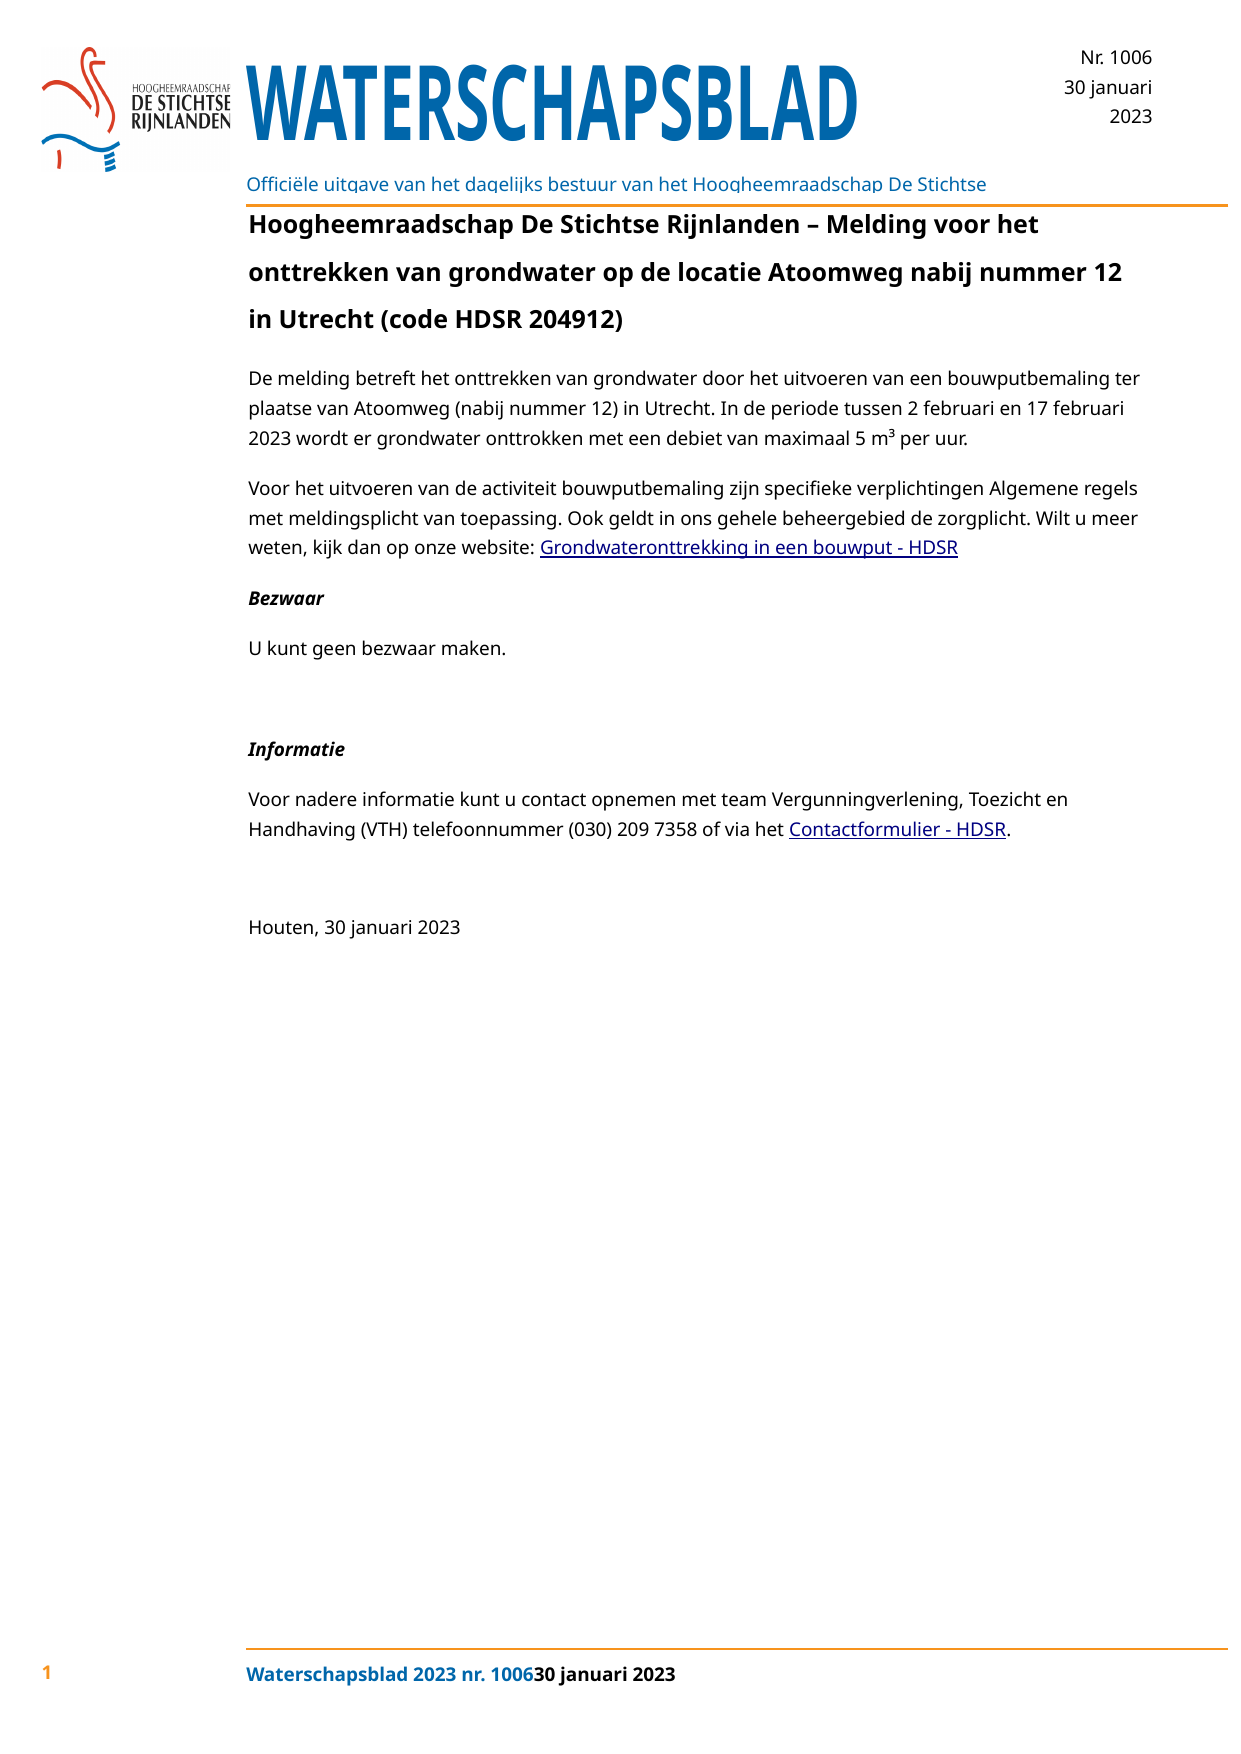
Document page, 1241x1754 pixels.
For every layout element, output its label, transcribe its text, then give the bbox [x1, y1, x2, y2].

text Hoogheemraadschap De Stichtse Rijnlanden – Melding voor het onttrekken van grondwater op de locatie Atoomweg nabij nummer 12 in Utrecht (code HDSR 204912) [248, 207, 1152, 336]
text Informatie [248, 736, 1152, 762]
picture [41, 47, 231, 172]
text Voor nadere informatie kunt u contact opnemen met team Vergunningverlening, Toezicht en Handhaving (VTH) telefoonnummer (030) 209 7358 of via het Contactformulier - HDSR. [248, 786, 1152, 842]
text Voor het uitvoeren van de activiteit bouwputbemaling zijn specifieke verplichtingen Algemene regels met meldingsplicht van toepassing. Ook geldt in ons gehele beheergebied de zorgplicht. Wilt u meer weten, kijk dan op onze website: Grondwateronttrekking in een bouwput - HDSR [248, 475, 1152, 560]
text U kunt geen bezwaar maken. [248, 635, 1152, 661]
text De melding betreft het onttrekken van grondwater door het uitvoeren van een bouwputbemaling ter plaatse van Atoomweg (nabij nummer 12) in Utrecht. In de periode tussen 2 februari en 17 februari 2023 wordt er grondwater onttrokken met een debiet van maximaal 5 m³ per uur. [248, 366, 1152, 450]
text Bezwaar [248, 585, 1152, 610]
text Houten, 30 januari 2023 [248, 914, 1152, 940]
